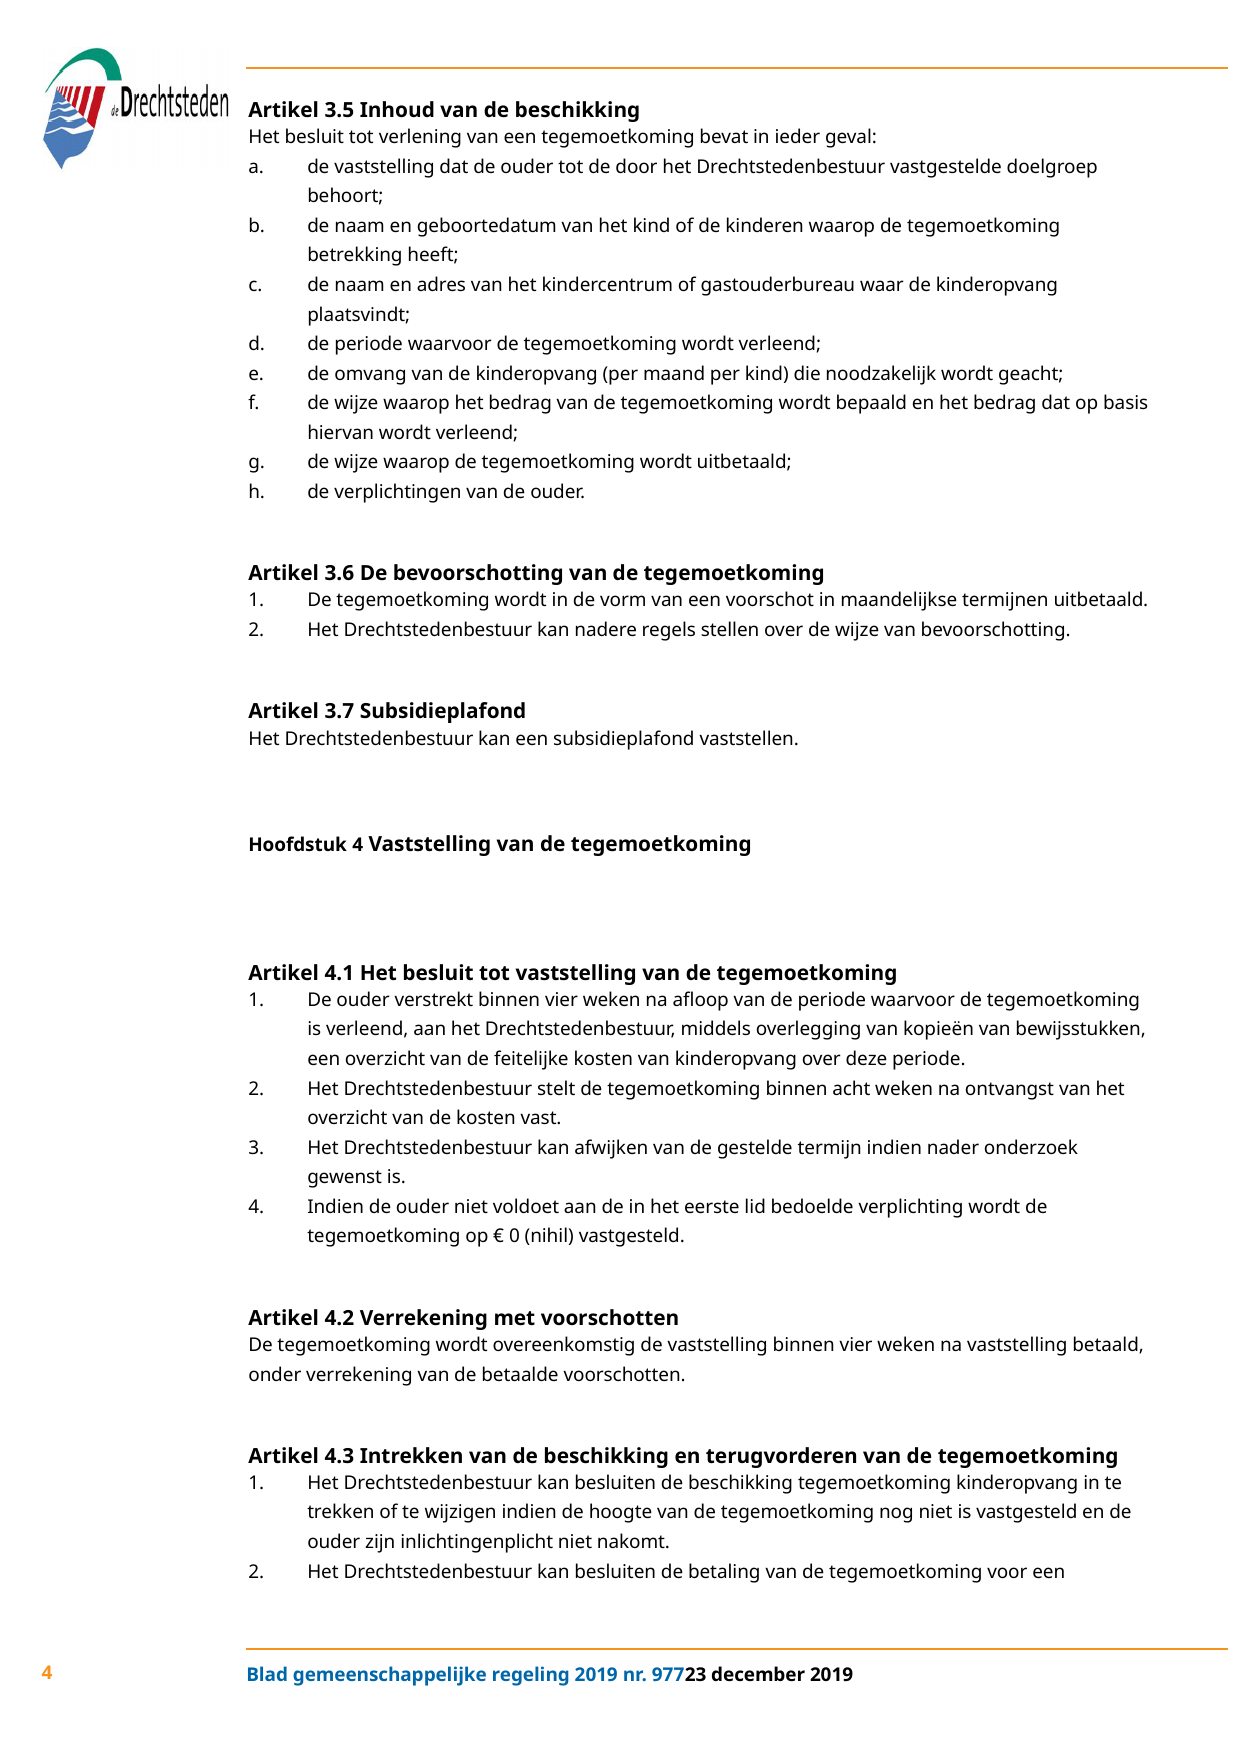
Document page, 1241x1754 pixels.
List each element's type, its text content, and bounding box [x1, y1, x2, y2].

list de wijze waarop het bedrag van de tegemoetkoming wordt bepaald en het bedrag dat op basis hiervan wordt verleend; [248, 389, 1152, 445]
list de periode waarvoor de tegemoetkoming wordt verleend; [248, 330, 1152, 356]
list Het Drechtstedenbestuur kan afwijken van de gestelde termijn indien nader onderzoek gewenst is. [248, 1134, 1152, 1189]
text Het besluit tot verlening van een tegemoetkoming bevat in ieder geval: [248, 123, 1152, 149]
list de omvang van de kinderopvang (per maand per kind) die noodzakelijk wordt geacht; [248, 360, 1152, 386]
text Het Drechtstedenbestuur kan een subsidieplafond vaststellen. [248, 725, 1152, 750]
list de naam en geboortedatum van het kind of de kinderen waarop de tegemoetkoming betrekking heeft; [248, 212, 1152, 267]
text Artikel 3.7 Subsidieplafond [248, 696, 1152, 725]
list Het Drechtstedenbestuur kan besluiten de beschikking tegemoetkoming kinderopvang in te trekken of te wijzigen indien de hoogte van de tegemoetkoming nog niet is vastgesteld en de ouder zijn inlichtingenplicht niet nakomt. [248, 1469, 1152, 1554]
list Het Drechtstedenbestuur stelt de tegemoetkoming binnen acht weken na ontvangst van het overzicht van de kosten vast. [248, 1075, 1152, 1130]
picture [41, 47, 231, 172]
list de vaststelling dat de ouder tot de door het Drechtstedenbestuur vastgestelde doelgroep behoort; [248, 153, 1152, 208]
text Artikel 4.1 Het besluit tot vaststelling van de tegemoetkoming [248, 958, 1152, 986]
text Artikel 4.3 Intrekken van de beschikking en terugvorderen van de tegemoetkoming [248, 1441, 1152, 1469]
text Hoofdstuk 4 Vaststelling van de tegemoetkoming [248, 829, 1152, 858]
list De tegemoetkoming wordt in de vorm van een voorschot in maandelijkse termijnen uitbetaald. [248, 587, 1152, 612]
list Het Drechtstedenbestuur kan nadere regels stellen over de wijze van bevoorschotting. [248, 616, 1152, 642]
list de wijze waarop de tegemoetkoming wordt uitbetaald; [248, 449, 1152, 474]
text De tegemoetkoming wordt overeenkomstig de vaststelling binnen vier weken na vaststelling betaald, onder verrekening van de betaalde voorschotten. [248, 1331, 1152, 1386]
list Het Drechtstedenbestuur kan besluiten de betaling van de tegemoetkoming voor een [248, 1558, 1152, 1584]
list de verplichtingen van de ouder. [248, 478, 1152, 504]
text Artikel 3.5 Inhoud van de beschikking [248, 95, 1152, 123]
list de naam en adres van het kindercentrum of gastouderbureau waar de kinderopvang plaatsvindt; [248, 271, 1152, 326]
text Artikel 4.2 Verrekening met voorschotten [248, 1303, 1152, 1331]
text Artikel 3.6 De bevoorschotting van de tegemoetkoming [248, 558, 1152, 587]
list De ouder verstrekt binnen vier weken na afloop van de periode waarvoor de tegemoetkoming is verleend, aan het Drechtstedenbestuur, middels overlegging van kopieën van bewijsstukken, een overzicht van de feitelijke kosten van kinderopvang over deze periode. [248, 986, 1152, 1071]
list Indien de ouder niet voldoet aan de in het eerste lid bedoelde verplichting wordt de tegemoetkoming op € 0 (nihil) vastgesteld. [248, 1193, 1152, 1248]
